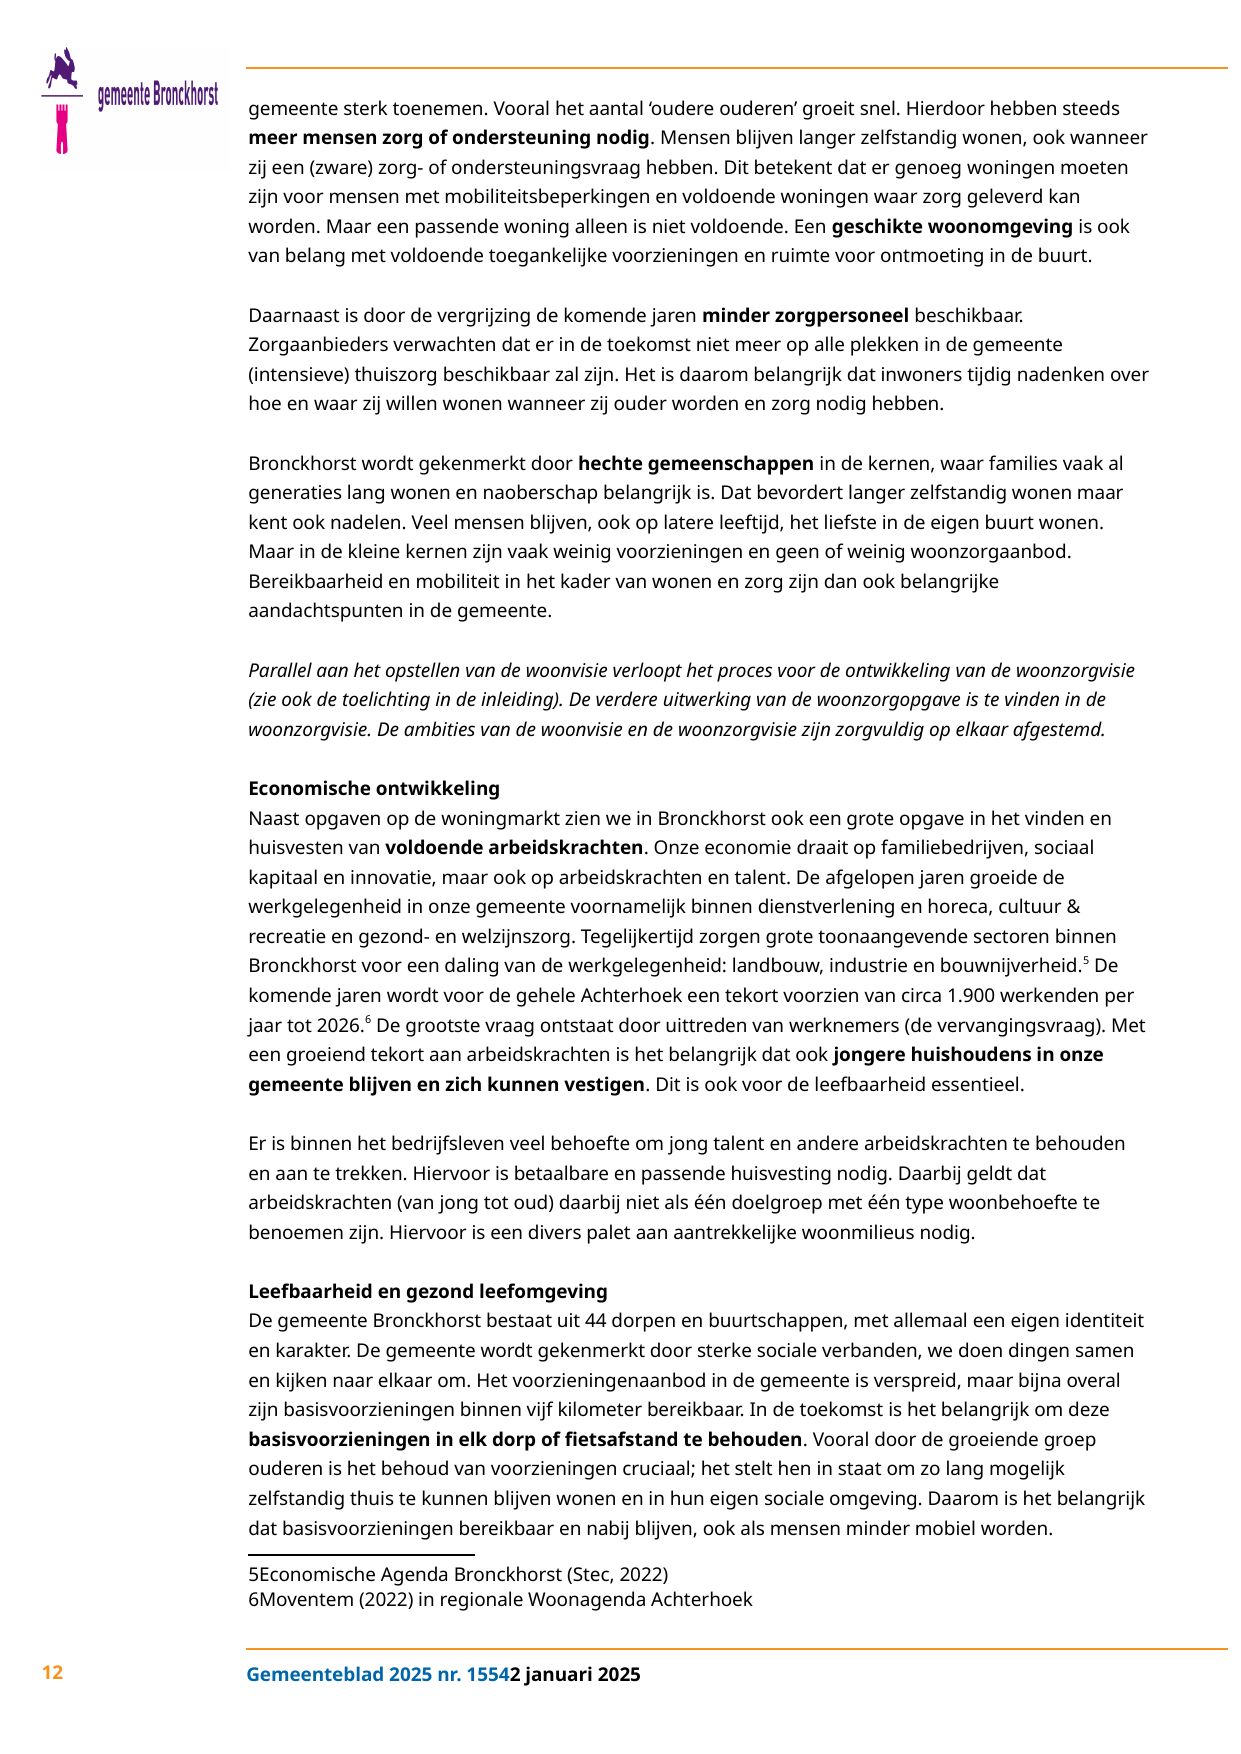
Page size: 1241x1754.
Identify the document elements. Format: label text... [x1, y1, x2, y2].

text Parallel aan het opstellen van de woonvisie verloopt het proces voor de ontwikkeling van de woonzorgvisie (zie ook de toelichting in de inleiding). De verdere uitwerking van de woonzorgopgave is te vinden in de woonzorgvisie. De ambities van de woonvisie en de woonzorgvisie zijn zorgvuldig op elkaar afgestemd. [248, 657, 1152, 742]
text Economische Agenda Bronckhorst (Stec, 2022) [248, 1561, 1152, 1586]
text Bronckhorst wordt gekenmerkt door hechte gemeenschappen in de kernen, waar families vaak al generaties lang wonen en naoberschap belangrijk is. Dat bevordert langer zelfstandig wonen maar kent ook nadelen. Veel mensen blijven, ook op latere leeftijd, het liefste in de eigen buurt wonen. Maar in de kleine kernen zijn vaak weinig voorzieningen en geen of weinig woonzorgaanbod. Bereikbaarheid en mobiliteit in het kader van wonen en zorg zijn dan ook belangrijke aandachtspunten in de gemeente. [248, 450, 1152, 623]
text Leefbaarheid en gezond leefomgeving [248, 1278, 1152, 1304]
text gemeente sterk toenemen. Vooral het aantal ‘oudere ouderen’ groeit snel. Hierdoor hebben steeds meer mensen zorg of ondersteuning nodig. Mensen blijven langer zelfstandig wonen, ook wanneer zij een (zware) zorg- of ondersteuningsvraag hebben. Dit betekent dat er genoeg woningen moeten zijn voor mensen met mobiliteitsbeperkingen en voldoende woningen waar zorg geleverd kan worden. Maar een passende woning alleen is niet voldoende. Een geschikte woonomgeving is ook van belang met voldoende toegankelijke voorzieningen en ruimte voor ontmoeting in de buurt. [248, 95, 1152, 268]
text Daarnaast is door de vergrijzing de komende jaren minder zorgpersoneel beschikbaar. Zorgaanbieders verwachten dat er in de toekomst niet meer op alle plekken in de gemeente (intensieve) thuiszorg beschikbaar zal zijn. Het is daarom belangrijk dat inwoners tijdig nadenken over hoe en waar zij willen wonen wanneer zij ouder worden en zorg nodig hebben. [248, 302, 1152, 416]
text Er is binnen het bedrijfsleven veel behoefte om jong talent en andere arbeidskrachten te behouden en aan te trekken. Hiervoor is betaalbare en passende huisvesting nodig. Daarbij geldt dat arbeidskrachten (van jong tot oud) daarbij niet als één doelgroep met één type woonbehoefte te benoemen zijn. Hiervoor is een divers palet aan aantrekkelijke woonmilieus nodig. [248, 1130, 1152, 1245]
text Naast opgaven op de woningmarkt zien we in Bronckhorst ook een grote opgave in het vinden en huisvesten van voldoende arbeidskrachten. Onze economie draait op familiebedrijven, sociaal kapitaal en innovatie, maar ook op arbeidskrachten en talent. De afgelopen jaren groeide de werkgelegenheid in onze gemeente voornamelijk binnen dienstverlening en horeca, cultuur & recreatie en gezond- en welzijnszorg. Tegelijkertijd zorgen grote toonaangevende sectoren binnen Bronckhorst voor een daling van de werkgelegenheid: landbouw, industrie en bouwnijverheid. De komende jaren wordt voor de gehele Achterhoek een tekort voorzien van circa 1.900 werkenden per jaar tot 2026. De grootste vraag ontstaat door uittreden van werknemers (de vervangingsvraag). Met een groeiend tekort aan arbeidskrachten is het belangrijk dat ook jongere huishoudens in onze gemeente blijven en zich kunnen vestigen. Dit is ook voor de leefbaarheid essentieel. [248, 805, 1152, 1097]
text Moventem (2022) in regionale Woonagenda Achterhoek [248, 1586, 1152, 1612]
picture [41, 47, 231, 172]
text De gemeente Bronckhorst bestaat uit 44 dorpen en buurtschappen, met allemaal een eigen identiteit en karakter. De gemeente wordt gekenmerkt door sterke sociale verbanden, we doen dingen samen en kijken naar elkaar om. Het voorzieningenaanbod in de gemeente is verspreid, maar bijna overal zijn basisvoorzieningen binnen vijf kilometer bereikbaar. In de toekomst is het belangrijk om deze basisvoorzieningen in elk dorp of fietsafstand te behouden. Vooral door de groeiende groep ouderen is het behoud van voorzieningen cruciaal; het stelt hen in staat om zo lang mogelijk zelfstandig thuis te kunnen blijven wonen en in hun eigen sociale omgeving. Daarom is het belangrijk dat basisvoorzieningen bereikbaar en nabij blijven, ook als mensen minder mobiel worden. [248, 1308, 1152, 1541]
text Economische ontwikkeling [248, 775, 1152, 801]
